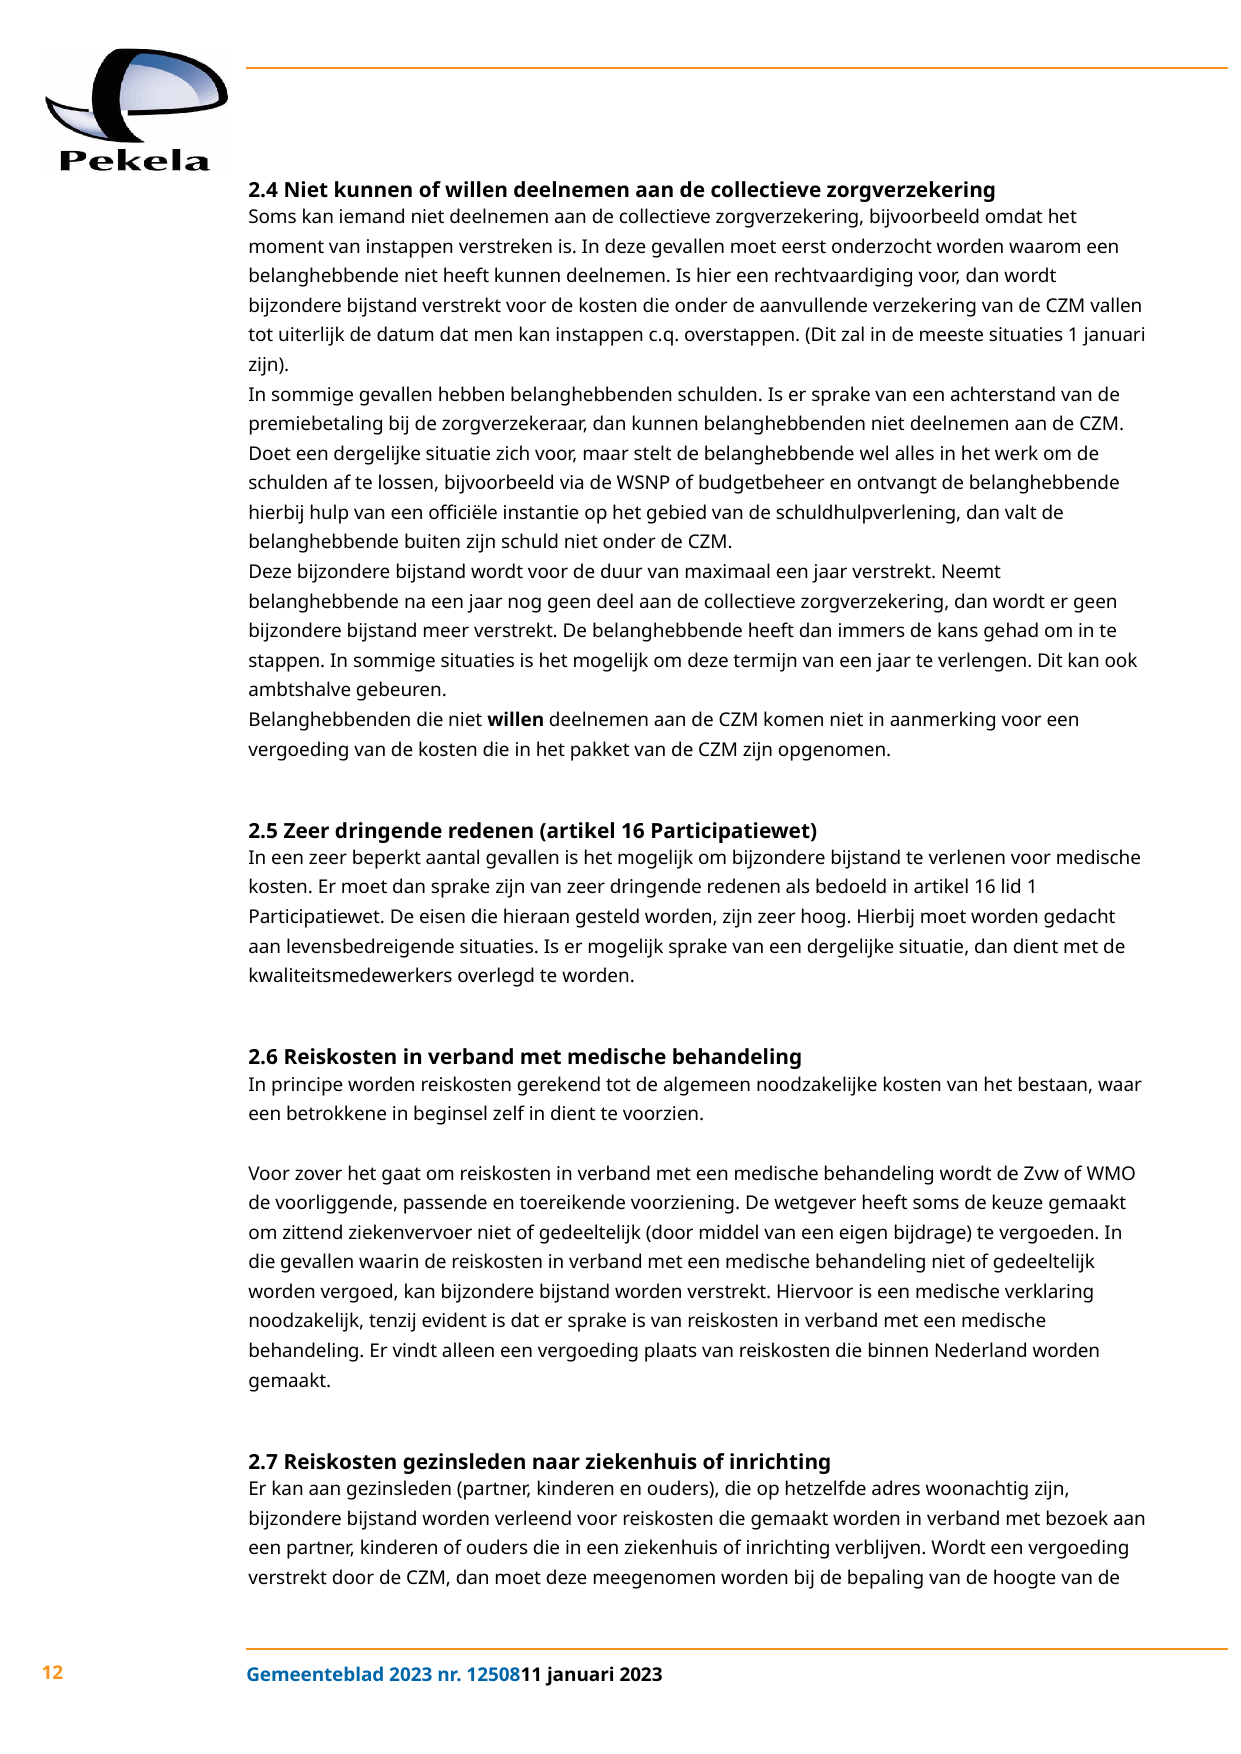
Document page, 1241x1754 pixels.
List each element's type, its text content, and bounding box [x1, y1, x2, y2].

text 2.7 Reiskosten gezinsleden naar ziekenhuis of inrichting [248, 1447, 1152, 1475]
text 2.6 Reiskosten in verband met medische behandeling [248, 1042, 1152, 1071]
text In principe worden reiskosten gerekend tot de algemeen noodzakelijke kosten van het bestaan, waar een betrokkene in beginsel zelf in dient te voorzien. [248, 1071, 1152, 1126]
text Deze bijzondere bijstand wordt voor de duur van maximaal een jaar verstrekt. Neemt belanghebbende na een jaar nog geen deel aan de collectieve zorgverzekering, dan wordt er geen bijzondere bijstand meer verstrekt. De belanghebbende heeft dan immers de kans gehad om in te stappen. In sommige situaties is het mogelijk om deze termijn van een jaar te verlengen. Dit kan ook ambtshalve gebeuren. [248, 558, 1152, 702]
text 2.5 Zeer dringende redenen (artikel 16 Participatiewet) [248, 816, 1152, 844]
text Belanghebbenden die niet willen deelnemen aan de CZM komen niet in aanmerking voor een vergoeding van de kosten die in het pakket van de CZM zijn opgenomen. [248, 706, 1152, 761]
text Er kan aan gezinsleden (partner, kinderen en ouders), die op hetzelfde adres woonachtig zijn, bijzondere bijstand worden verleend voor reiskosten die gemaakt worden in verband met bezoek aan een partner, kinderen of ouders die in een ziekenhuis of inrichting verblijven. Wordt een vergoeding verstrekt door de CZM, dan moet deze meegenomen worden bij de bepaling van de hoogte van de [248, 1475, 1152, 1590]
picture [41, 47, 231, 172]
text Voor zover het gaat om reiskosten in verband met een medische behandeling wordt de Zvw of WMO de voorliggende, passende en toereikende voorziening. De wetgever heeft soms de keuze gemaakt om zittend ziekenvervoer niet of gedeeltelijk (door middel van een eigen bijdrage) te vergoeden. In die gevallen waarin de reiskosten in verband met een medische behandeling niet of gedeeltelijk worden vergoed, kan bijzondere bijstand worden verstrekt. Hiervoor is een medische verklaring noodzakelijk, tenzij evident is dat er sprake is van reiskosten in verband met een medische behandeling. Er vindt alleen een vergoeding plaats van reiskosten die binnen Nederland worden gemaakt. [248, 1160, 1152, 1392]
text In een zeer beperkt aantal gevallen is het mogelijk om bijzondere bijstand te verlenen voor medische kosten. Er moet dan sprake zijn van zeer dringende redenen als bedoeld in artikel 16 lid 1 Participatiewet. De eisen die hieraan gesteld worden, zijn zeer hoog. Hierbij moet worden gedacht aan levensbedreigende situaties. Is er mogelijk sprake van een dergelijke situatie, dan dient met de kwaliteitsmedewerkers overlegd te worden. [248, 844, 1152, 988]
text In sommige gevallen hebben belanghebbenden schulden. Is er sprake van een achterstand van de premiebetaling bij de zorgverzekeraar, dan kunnen belanghebbenden niet deelnemen aan de CZM. Doet een dergelijke situatie zich voor, maar stelt de belanghebbende wel alles in het werk om de schulden af te lossen, bijvoorbeeld via de WSNP of budgetbeheer en ontvangt de belanghebbende hierbij hulp van een officiële instantie op het gebied van de schuldhulpverlening, dan valt de belanghebbende buiten zijn schuld niet onder de CZM. [248, 381, 1152, 554]
text 2.4 Niet kunnen of willen deelnemen aan de collectieve zorgverzekering [248, 175, 1152, 203]
text Soms kan iemand niet deelnemen aan de collectieve zorgverzekering, bijvoorbeeld omdat het moment van instappen verstreken is. In deze gevallen moet eerst onderzocht worden waarom een belanghebbende niet heeft kunnen deelnemen. Is hier een rechtvaardiging voor, dan wordt bijzondere bijstand verstrekt voor de kosten die onder de aanvullende verzekering van de CZM vallen tot uiterlijk de datum dat men kan instappen c.q. overstappen. (Dit zal in de meeste situaties 1 januari zijn). [248, 203, 1152, 377]
